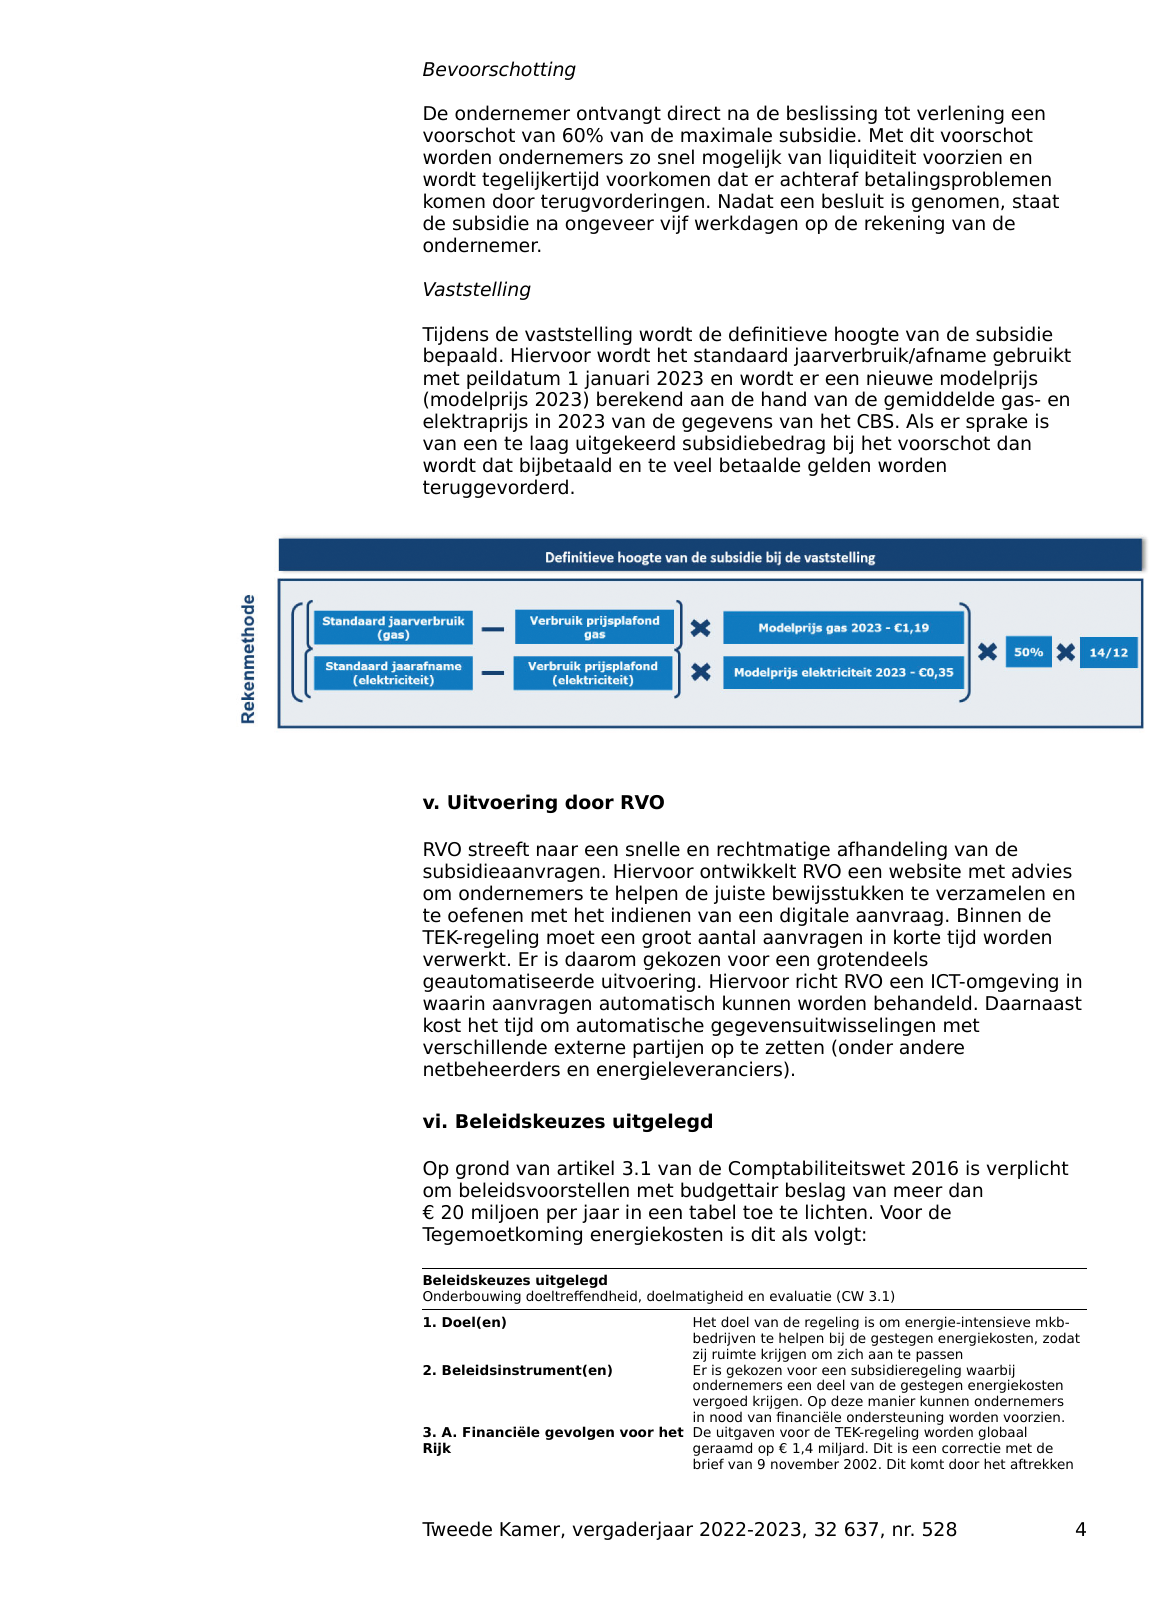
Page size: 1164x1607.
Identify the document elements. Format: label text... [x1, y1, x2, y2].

table_cell 2. Beleidsinstrument(en) [422, 1362, 687, 1425]
table_header Beleidskeuzes uitgelegd Onderbouwing doeltreffendheid, doelmatigheid en evaluatie (CW 3.1) [422, 1269, 1087, 1309]
subtitle Vaststelling [422, 279, 1087, 301]
text De ondernemer ontvangt direct na de beslissing tot verlening een voorschot van 60% van de maximale subsidie. Met dit voorschot worden ondernemers zo snel mogelijk van liquiditeit voorzien en wordt tegelijkertijd voorkomen dat er achteraf betalingsproblemen komen door terugvorderingen. Nadat een besluit is genomen, staat de subsidie na ongeveer vijf werkdagen op de rekening van de ondernemer. [422, 103, 1087, 257]
table_cell Het doel van de regeling is om energie-intensieve mkb-bedrijven te helpen bij de gestegen energiekosten, zodat zij ruimte krijgen om zich aan te passen [687, 1310, 1087, 1362]
subtitle vi. Beleidskeuzes uitgelegd [422, 1111, 1087, 1133]
text Tijdens de vaststelling wordt de definitieve hoogte van de subsidie bepaald. Hiervoor wordt het standaard jaarverbruik/afname gebruikt met peildatum 1 januari 2023 en wordt er een nieuwe modelprijs (modelprijs 2023) berekend aan de hand van de gemiddelde gas- en elektraprijs in 2023 van de gegevens van het CBS. Als er sprake is van een te laag uitgekeerd subsidiebedrag bij het voorschot dan wordt dat bijbetaald en te veel betaalde gelden worden teruggevorderd. [422, 323, 1087, 499]
picture [230, 521, 1164, 740]
text RVO streeft naar een snelle en rechtmatige afhandeling van de subsidieaanvragen. Hiervoor ontwikkelt RVO een website met advies om ondernemers te helpen de juiste bewijsstukken te verzamelen en te oefenen met het indienen van een digitale aanvraag. Binnen de TEK-regeling moet een groot aantal aanvragen in korte tijd worden verwerkt. Er is daarom gekozen voor een grotendeels geautomatiseerde uitvoering. Hiervoor richt RVO een ICT-omgeving in waarin aanvragen automatisch kunnen worden behandeld. Daarnaast kost het tijd om automatische gegevensuitwisselingen met verschillende externe partijen op te zetten (onder andere netbeheerders en energieleveranciers). [422, 839, 1087, 1081]
text Op grond van artikel 3.1 van de Comptabiliteitswet 2016 is verplicht om beleidsvoorstellen met budgettair beslag van meer dan € 20 miljoen per jaar in een tabel toe te lichten. Voor de Tegemoetkoming energiekosten is dit als volgt: [422, 1158, 1087, 1246]
table_cell 1. Doel(en) [422, 1310, 687, 1362]
subtitle v. Uitvoering door RVO [422, 792, 1087, 814]
subtitle Bevoorschotting [422, 59, 1087, 81]
table_cell De uitgaven voor de TEK-regeling worden globaal geraamd op € 1,4 miljard. Dit is een correctie met de brief van 9 november 2002. Dit komt door het aftrekken [687, 1425, 1087, 1472]
table_cell Er is gekozen voor een subsidieregeling waarbij ondernemers een deel van de gestegen energiekosten vergoed krijgen. Op deze manier kunnen ondernemers in nood van financiële ondersteuning worden voorzien. [687, 1362, 1087, 1425]
table_cell 3. A. Financiële gevolgen voor het Rijk [422, 1425, 687, 1472]
